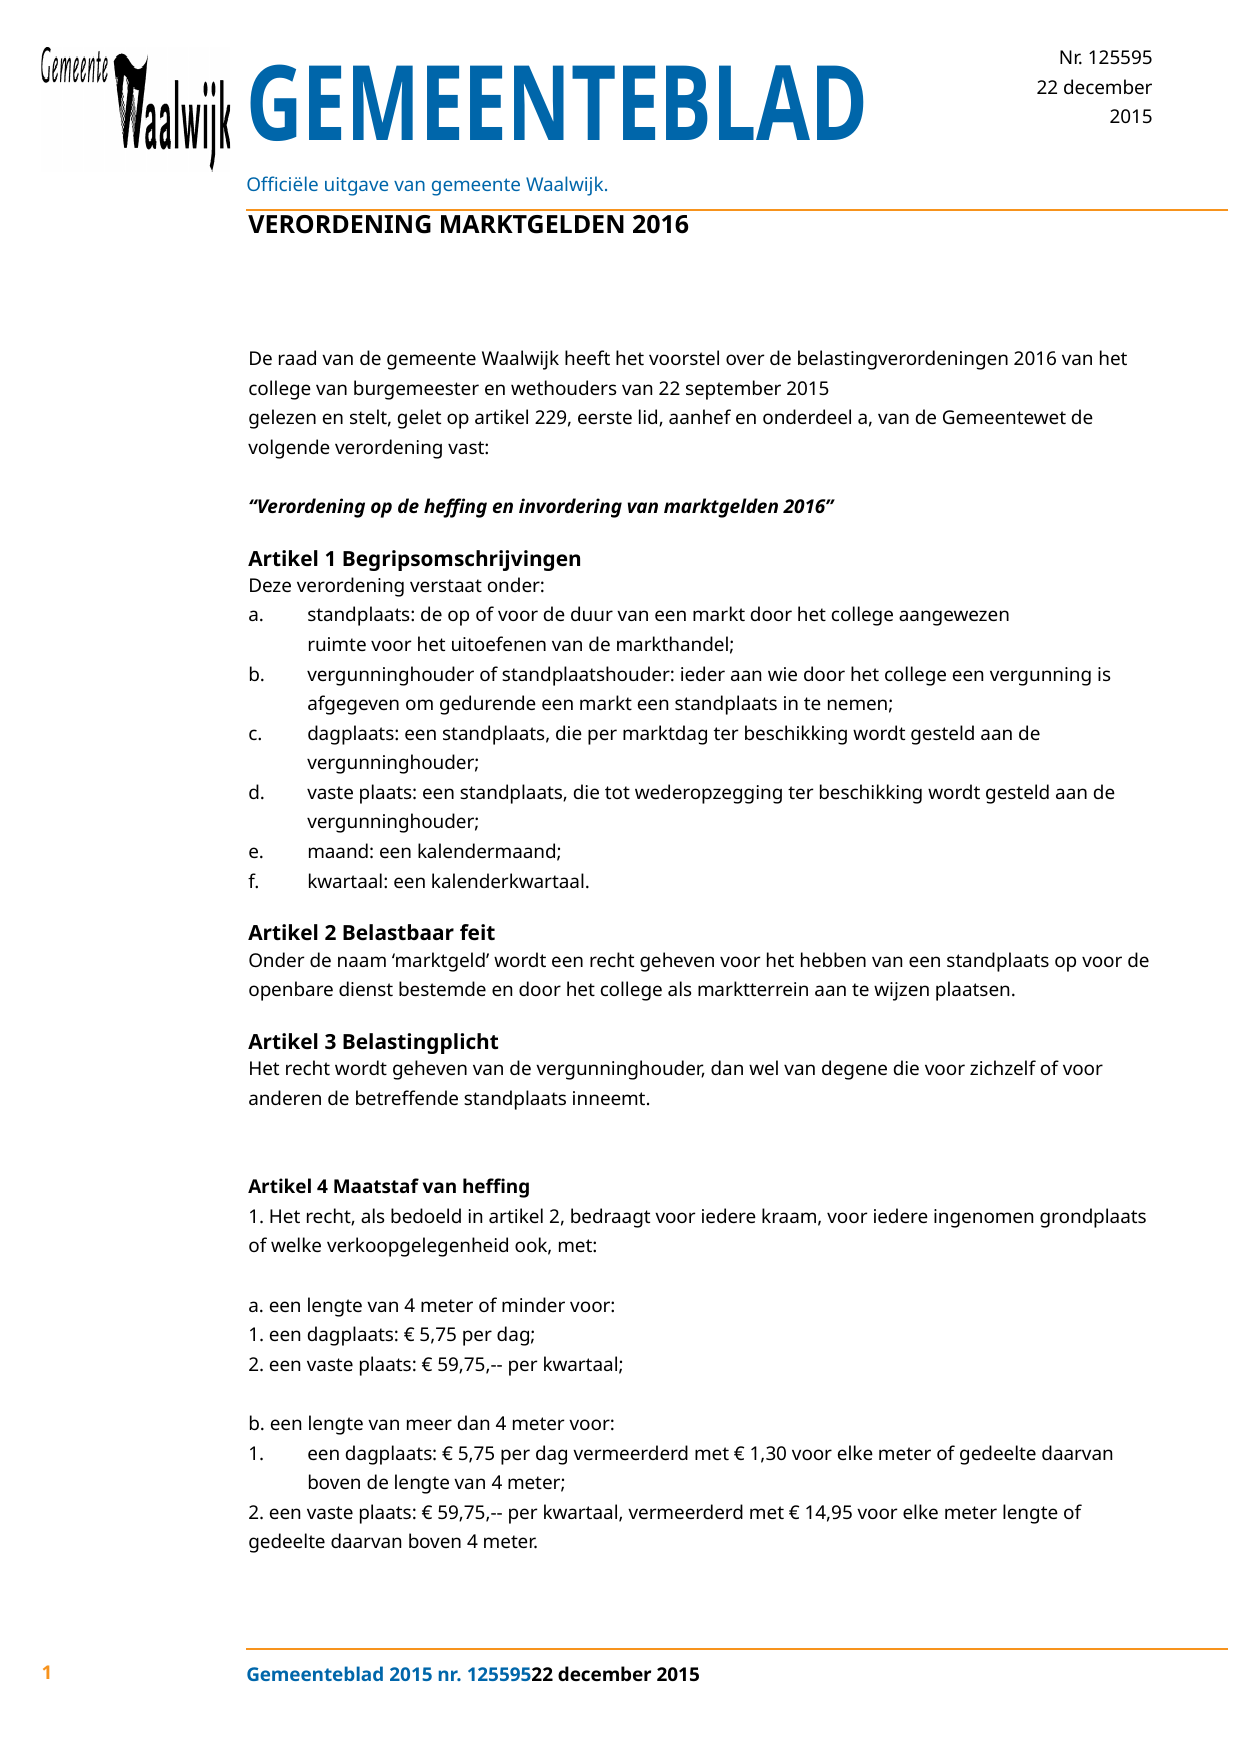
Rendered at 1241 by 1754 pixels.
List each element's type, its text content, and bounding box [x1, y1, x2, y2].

list kwartaal: een kalenderkwartaal. [248, 868, 1152, 894]
text 1. een dagplaats: € 5,75 per dag; [248, 1321, 1152, 1347]
list standplaats: de op of voor de duur van een markt door het college aangewezen [248, 602, 1152, 627]
text gelezen en stelt, gelet op artikel 229, eerste lid, aanhef en onderdeel a, van de Gemeentewet de volgende verordening vast: [248, 404, 1152, 460]
text Artikel 4 Maatstaf van heffing [248, 1173, 1152, 1199]
list een dagplaats: € 5,75 per dag vermeerderd met € 1,30 voor elke meter of gedeelte daarvan boven de lengte van 4 meter; [248, 1440, 1152, 1495]
text Het recht wordt geheven van de vergunninghouder, dan wel van degene die voor zichzelf of voor anderen de betreffende standplaats inneemt. [248, 1055, 1152, 1111]
text Deze verordening verstaat onder: [248, 572, 1152, 598]
text De raad van de gemeente Waalwijk heeft het voorstel over de belastingverordeningen 2016 van het college van burgemeester en wethouders van 22 september 2015 [248, 345, 1152, 401]
text Artikel 3 Belastingplicht [248, 1027, 1152, 1055]
list vaste plaats: een standplaats, die tot wederopzegging ter beschikking wordt gesteld aan de vergunninghouder; [248, 779, 1152, 834]
text a. een lengte van 4 meter of minder voor: [248, 1292, 1152, 1318]
text 2. een vaste plaats: € 59,75,-- per kwartaal; [248, 1351, 1152, 1377]
text 1. Het recht, als bedoeld in artikel 2, bedraagt voor iedere kraam, voor iedere ingenomen grondplaats of welke verkoopgelegenheid ook, met: [248, 1203, 1152, 1258]
list vergunninghouder of standplaatshouder: ieder aan wie door het college een vergunning is afgegeven om gedurende een markt een standplaats in te nemen; [248, 661, 1152, 716]
text Artikel 2 Belastbaar feit [248, 918, 1152, 947]
list dagplaats: een standplaats, die per marktdag ter beschikking wordt gesteld aan de vergunninghouder; [248, 720, 1152, 775]
text Artikel 1 Begripsomschrijvingen [248, 544, 1152, 572]
text b. een lengte van meer dan 4 meter voor: [248, 1410, 1152, 1436]
text 2. een vaste plaats: € 59,75,-- per kwartaal, vermeerderd met € 14,95 voor elke meter lengte of gedeelte daarvan boven 4 meter. [248, 1499, 1152, 1554]
text “Verordening op de heffing en invordering van marktgelden 2016” [248, 493, 1152, 519]
list maand: een kalendermaand; [248, 838, 1152, 864]
text VERORDENING MARKTGELDEN 2016 [248, 211, 1152, 241]
list ruimte voor het uitoefenen van de markthandel; [248, 631, 1152, 657]
picture [41, 47, 231, 172]
text Onder de naam ‘marktgeld’ wordt een recht geheven voor het hebben van een standplaats op voor de openbare dienst bestemde en door het college als marktterrein aan te wijzen plaatsen. [248, 947, 1152, 1002]
